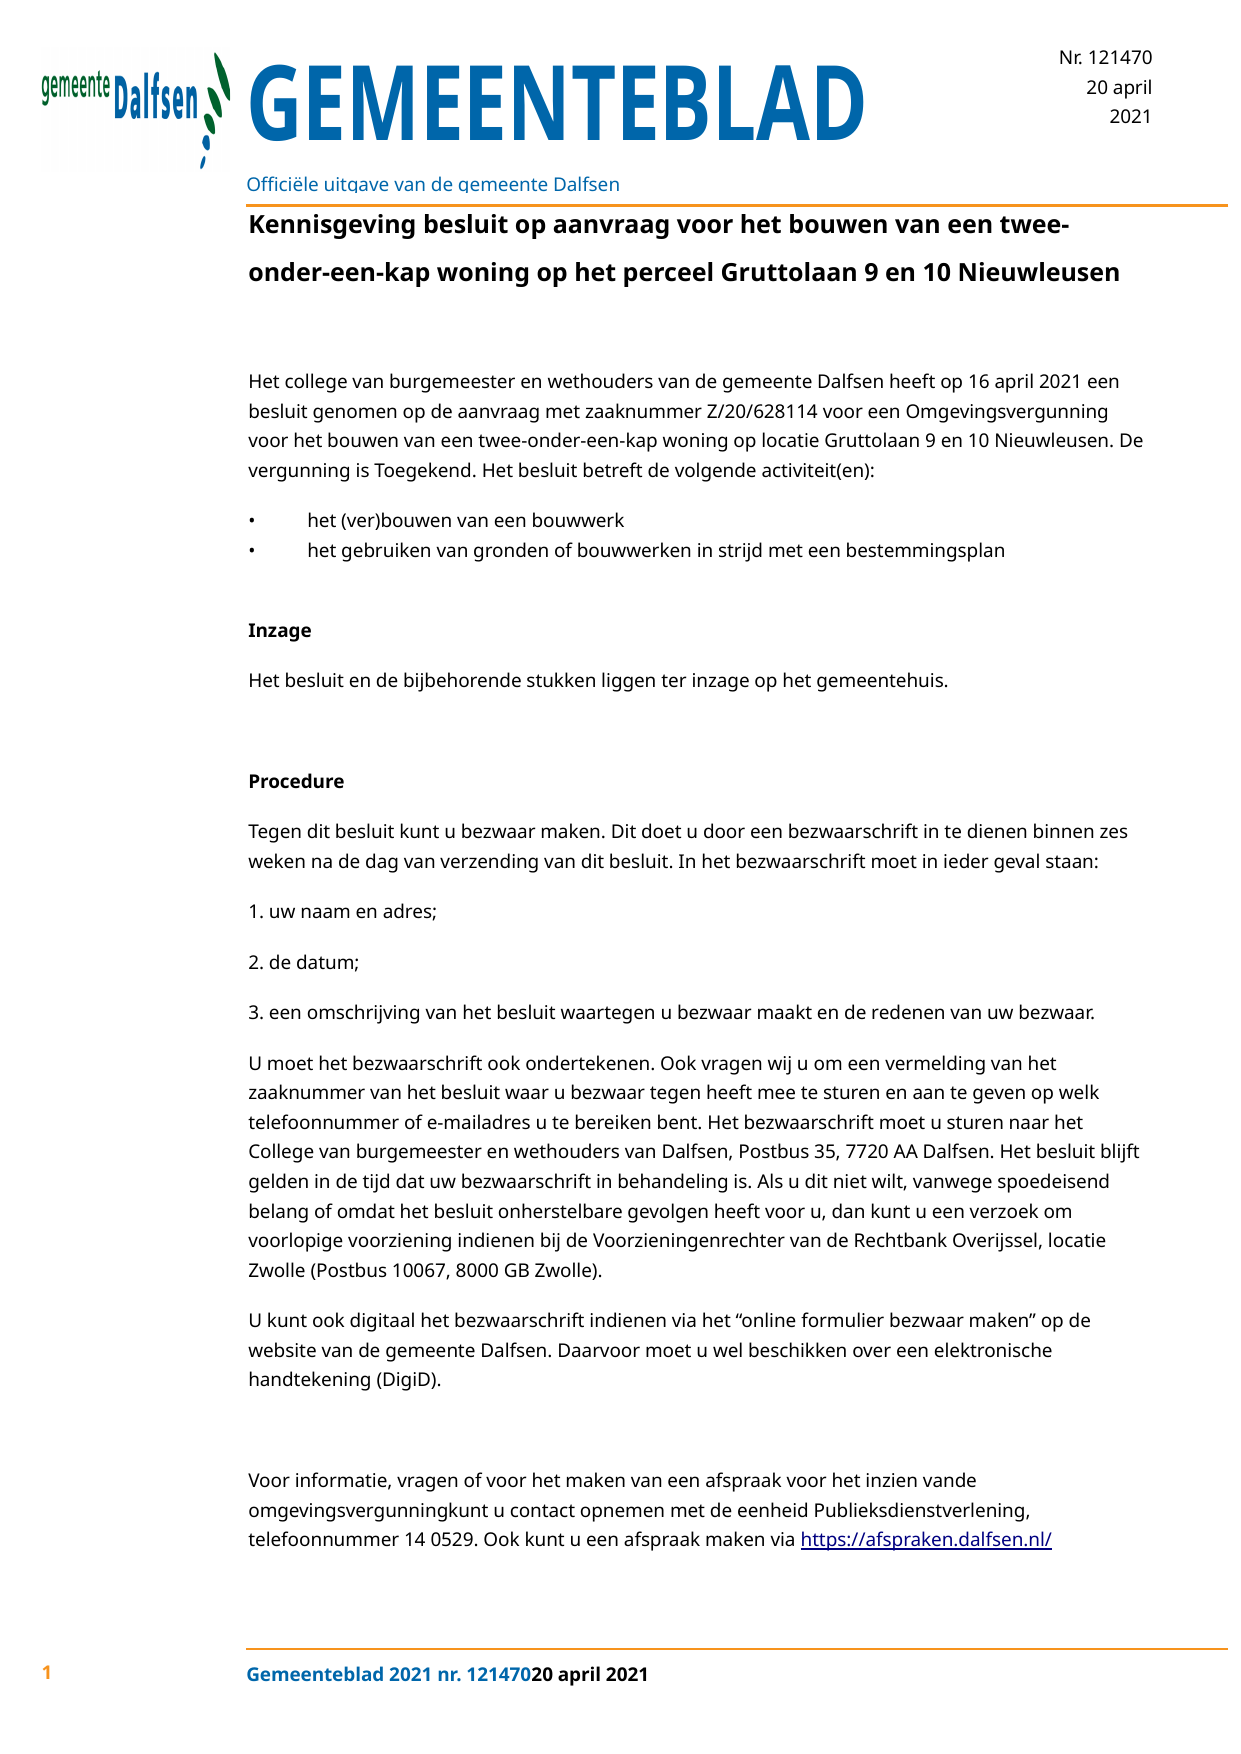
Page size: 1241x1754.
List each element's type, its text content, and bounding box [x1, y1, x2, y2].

text Het besluit en de bijbehorende stukken liggen ter inzage op het gemeentehuis. [248, 667, 1152, 693]
text 1. uw naam en adres; [248, 899, 1152, 924]
list het (ver)bouwen van een bouwwerk [248, 507, 1152, 533]
text U moet het bezwaarschrift ook ondertekenen. Ook vragen wij u om een vermelding van het zaaknummer van het besluit waar u bezwaar tegen heeft mee te sturen en aan te geven op welk telefoonnummer of e-mailadres u te bereiken bent. Het bezwaarschrift moet u sturen naar het College van burgemeester en wethouders van Dalfsen, Postbus 35, 7720 AA Dalfsen. Het besluit blijft gelden in de tijd dat uw bezwaarschrift in behandeling is. Als u dit niet wilt, vanwege spoedeisend belang of omdat het besluit onherstelbare gevolgen heeft voor u, dan kunt u een verzoek om voorlopige voorziening indienen bij de Voorzieningenrechter van de Rechtbank Overijssel, locatie Zwolle (Postbus 10067, 8000 GB Zwolle). [248, 1050, 1152, 1283]
text U kunt ook digitaal het bezwaarschrift indienen via het “online formulier bezwaar maken” op de website van de gemeente Dalfsen. Daarvoor moet u wel beschikken over een elektronische handtekening (DigiD). [248, 1307, 1152, 1392]
text 3. een omschrijving van het besluit waartegen u bezwaar maakt en de redenen van uw bezwaar. [248, 999, 1152, 1025]
text Inzage [248, 617, 1152, 643]
list het gebruiken van gronden of bouwwerken in strijd met een bestemmingsplan [248, 537, 1152, 563]
text 2. de datum; [248, 949, 1152, 975]
text Voor informatie, vragen of voor het maken van een afspraak voor het inzien vande omgevingsvergunningkunt u contact opnemen met de eenheid Publieksdienstverlening, telefoonnummer 14 0529. Ook kunt u een afspraak maken via https://afspraken.dalfsen.nl/ [248, 1467, 1152, 1552]
text Het college van burgemeester en wethouders van de gemeente Dalfsen heeft op 16 april 2021 een besluit genomen op de aanvraag met zaaknummer Z/20/628114 voor een Omgevingsvergunning voor het bouwen van een twee-onder-een-kap woning op locatie Gruttolaan 9 en 10 Nieuwleusen. De vergunning is Toegekend. Het besluit betreft de volgende activiteit(en): [248, 368, 1152, 483]
text Tegen dit besluit kunt u bezwaar maken. Dit doet u door een bezwaarschrift in te dienen binnen zes weken na de dag van verzending van dit besluit. In het bezwaarschrift moet in ieder geval staan: [248, 819, 1152, 874]
picture [41, 47, 231, 172]
text Kennisgeving besluit op aanvraag voor het bouwen van een twee-onder-een-kap woning op het perceel Gruttolaan 9 en 10 Nieuwleusen [248, 207, 1152, 288]
text Procedure [248, 768, 1152, 794]
